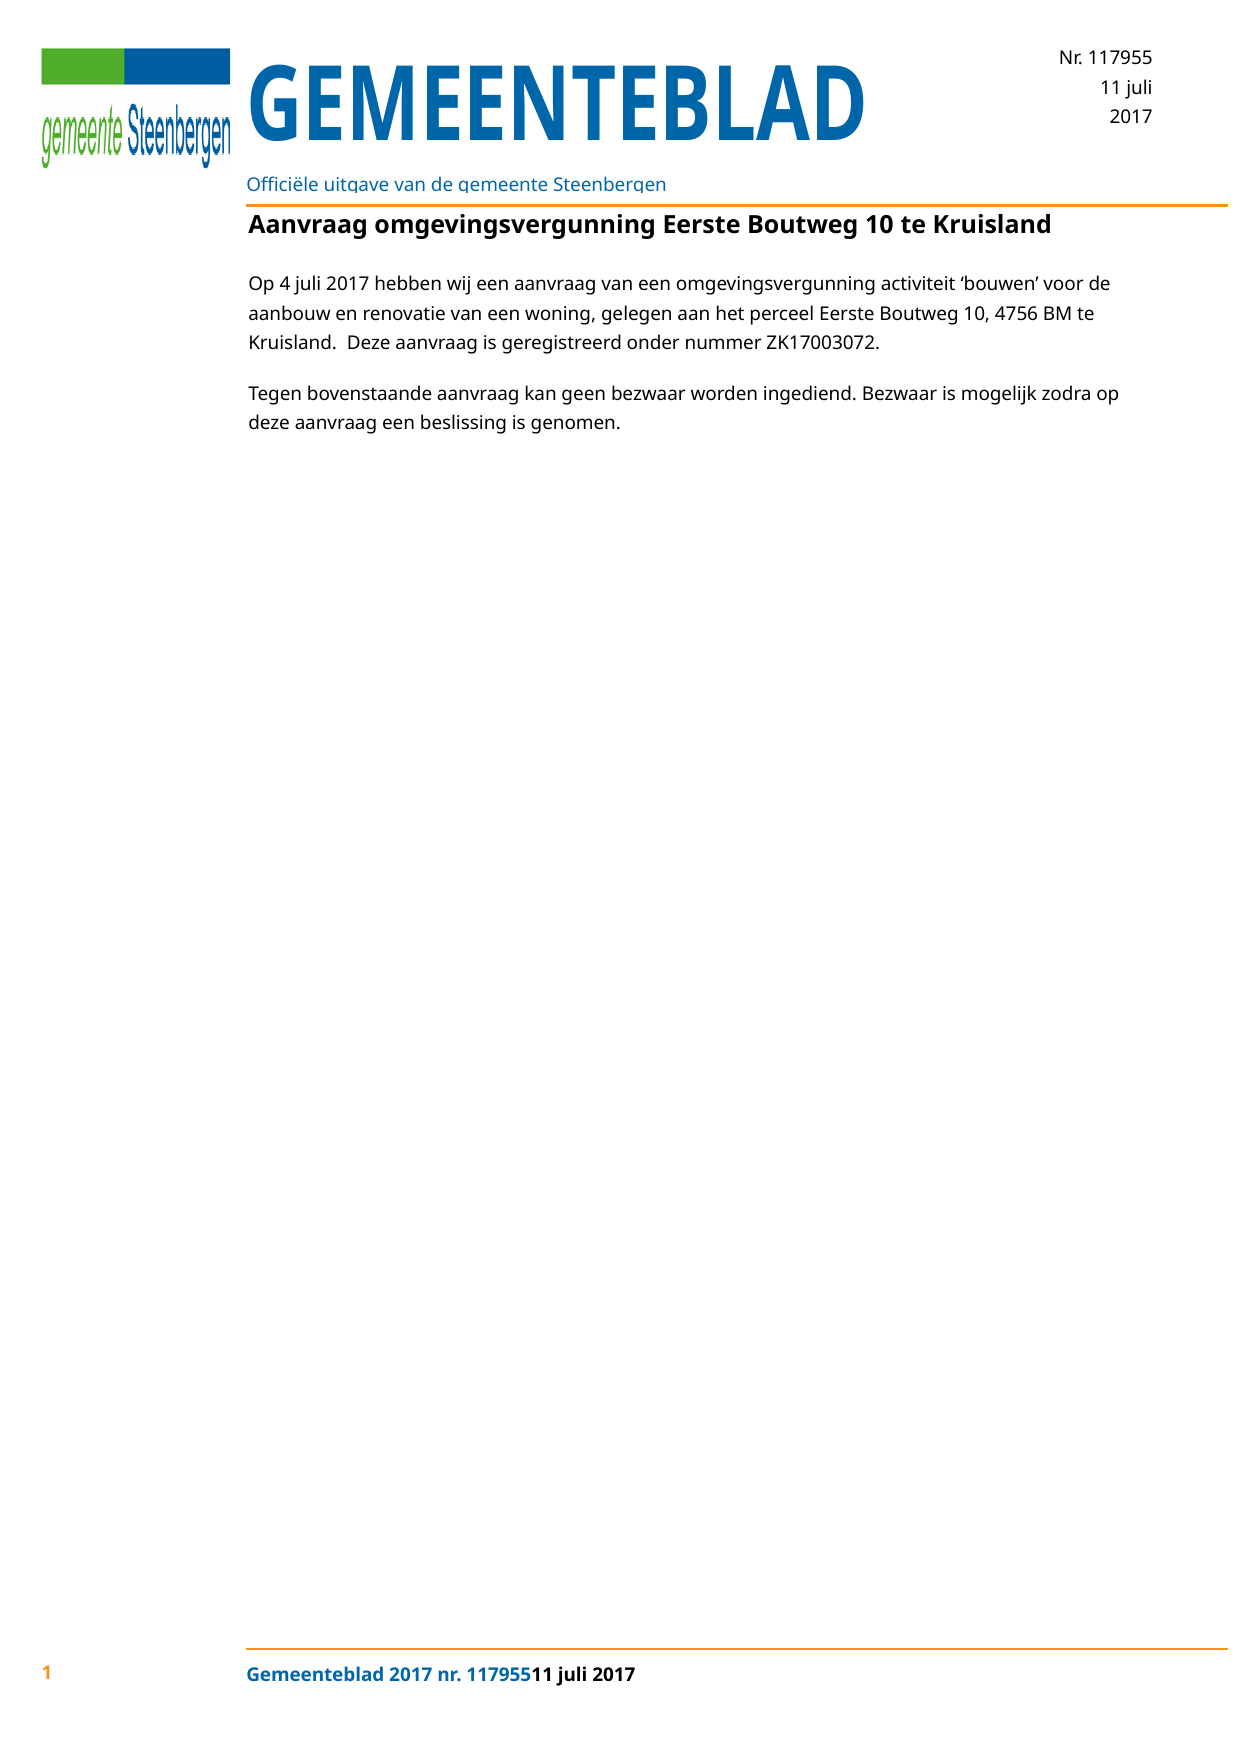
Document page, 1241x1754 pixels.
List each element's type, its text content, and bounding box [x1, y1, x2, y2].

text Op 4 juli 2017 hebben wij een aanvraag van een omgevingsvergunning activiteit ‘bouwen’ voor de aanbouw en renovatie van een woning, gelegen aan het perceel Eerste Boutweg 10, 4756 BM te Kruisland. Deze aanvraag is geregistreerd onder nummer ZK17003072. [248, 270, 1152, 355]
text Tegen bovenstaande aanvraag kan geen bezwaar worden ingediend. Bezwaar is mogelijk zodra op deze aanvraag een beslissing is genomen. [248, 380, 1152, 435]
text Aanvraag omgevingsvergunning Eerste Boutweg 10 te Kruisland [248, 207, 1152, 241]
picture [41, 47, 231, 172]
